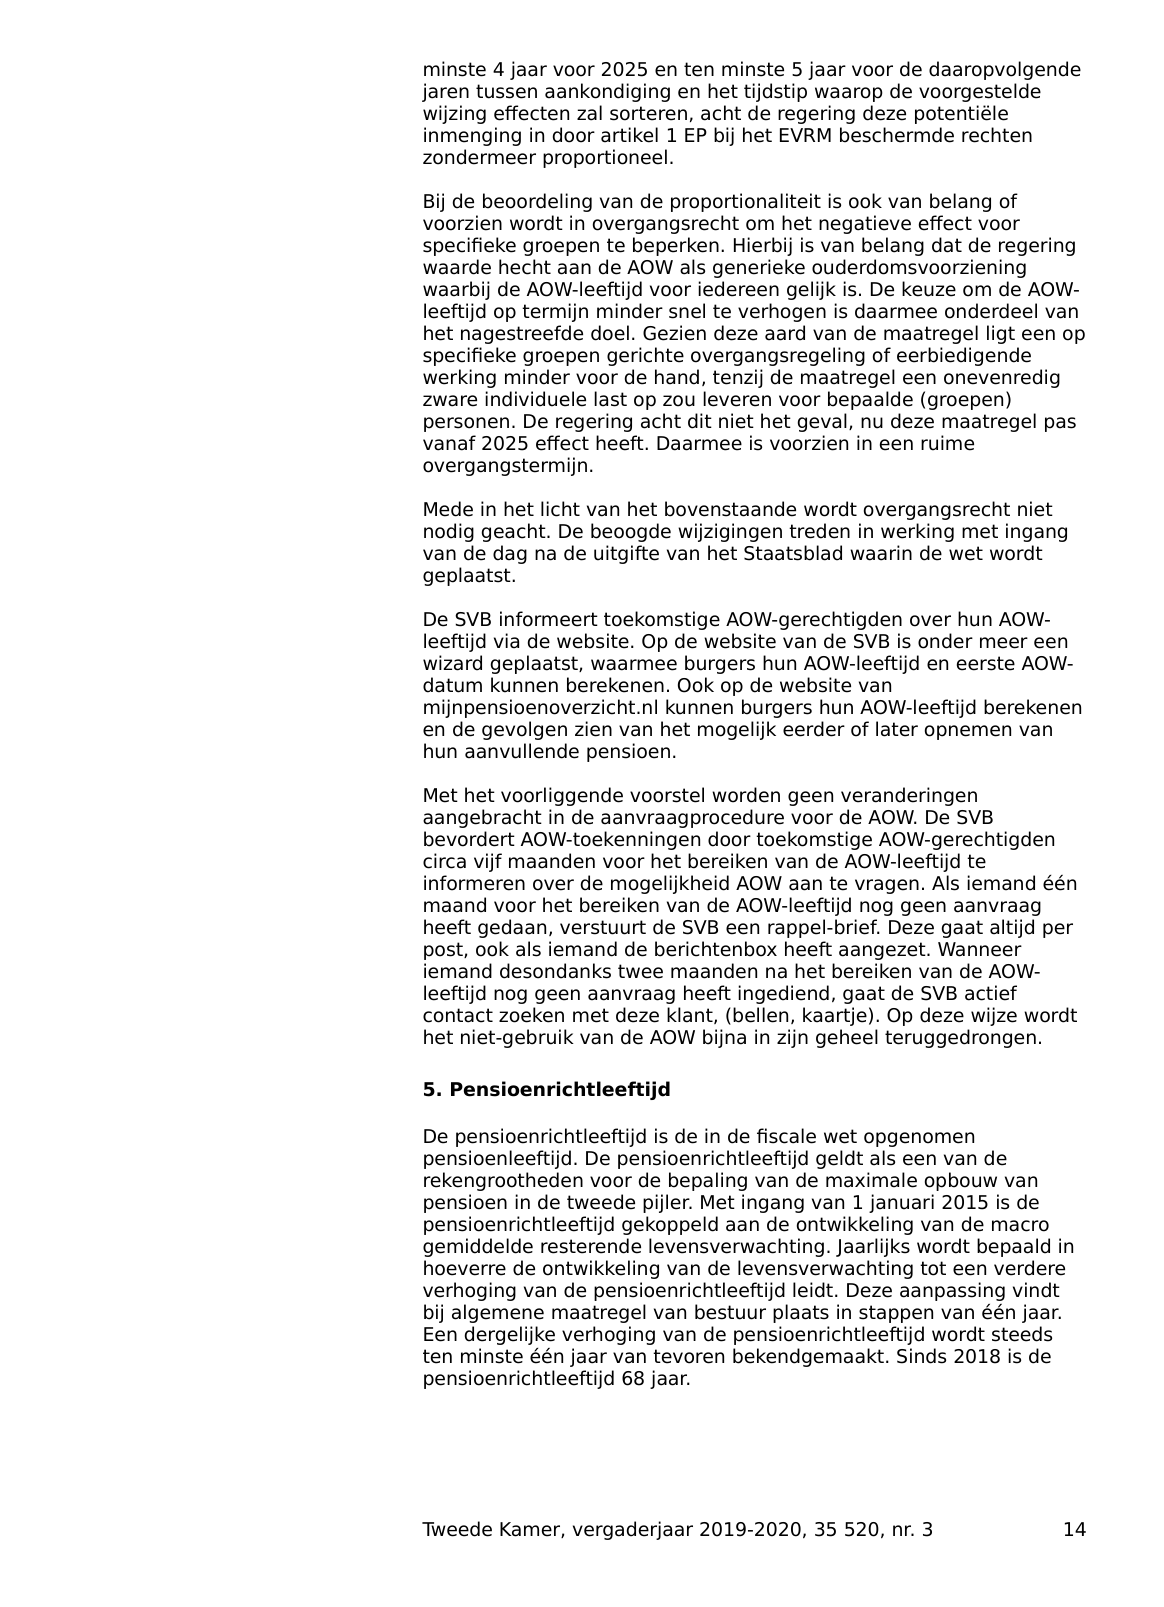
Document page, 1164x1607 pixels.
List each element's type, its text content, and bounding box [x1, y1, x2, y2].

text Bij de beoordeling van de proportionaliteit is ook van belang of voorzien wordt in overgangsrecht om het negatieve effect voor specifieke groepen te beperken. Hierbij is van belang dat de regering waarde hecht aan de AOW als generieke ouderdomsvoorziening waarbij de AOW-leeftijd voor iedereen gelijk is. De keuze om de AOW-leeftijd op termijn minder snel te verhogen is daarmee onderdeel van het nagestreefde doel. Gezien deze aard van de maatregel ligt een op specifieke groepen gerichte overgangsregeling of eerbiedigende werking minder voor de hand, tenzij de maatregel een onevenredig zware individuele last op zou leveren voor bepaalde (groepen) personen. De regering acht dit niet het geval, nu deze maatregel pas vanaf 2025 effect heeft. Daarmee is voorzien in een ruime overgangstermijn. [422, 191, 1087, 477]
text De pensioenrichtleeftijd is de in de fiscale wet opgenomen pensioenleeftijd. De pensioenrichtleeftijd geldt als een van de rekengrootheden voor de bepaling van de maximale opbouw van pensioen in de tweede pijler. Met ingang van 1 januari 2015 is de pensioenrichtleeftijd gekoppeld aan de ontwikkeling van de macro gemiddelde resterende levensverwachting. Jaarlijks wordt bepaald in hoeverre de ontwikkeling van de levensverwachting tot een verdere verhoging van de pensioenrichtleeftijd leidt. Deze aanpassing vindt bij algemene maatregel van bestuur plaats in stappen van één jaar. Een dergelijke verhoging van de pensioenrichtleeftijd wordt steeds ten minste één jaar van tevoren bekendgemaakt. Sinds 2018 is de pensioenrichtleeftijd 68 jaar. [422, 1126, 1087, 1390]
text minste 4 jaar voor 2025 en ten minste 5 jaar voor de daaropvolgende jaren tussen aankondiging en het tijdstip waarop de voorgestelde wijzing effecten zal sorteren, acht de regering deze potentiële inmenging in door artikel 1 EP bij het EVRM beschermde rechten zondermeer proportioneel. [422, 59, 1087, 169]
text Mede in het licht van het bovenstaande wordt overgangsrecht niet nodig geacht. De beoogde wijzigingen treden in werking met ingang van de dag na de uitgifte van het Staatsblad waarin de wet wordt geplaatst. [422, 499, 1087, 587]
subtitle 5. Pensioenrichtleeftijd [422, 1079, 1087, 1101]
text Met het voorliggende voorstel worden geen veranderingen aangebracht in de aanvraagprocedure voor de AOW. De SVB bevordert AOW-toekenningen door toekomstige AOW-gerechtigden circa vijf maanden voor het bereiken van de AOW-leeftijd te informeren over de mogelijkheid AOW aan te vragen. Als iemand één maand voor het bereiken van de AOW-leeftijd nog geen aanvraag heeft gedaan, verstuurt de SVB een rappel-brief. Deze gaat altijd per post, ook als iemand de berichtenbox heeft aangezet. Wanneer iemand desondanks twee maanden na het bereiken van de AOW-leeftijd nog geen aanvraag heeft ingediend, gaat de SVB actief contact zoeken met deze klant, (bellen, kaartje). Op deze wijze wordt het niet-gebruik van de AOW bijna in zijn geheel teruggedrongen. [422, 785, 1087, 1049]
text De SVB informeert toekomstige AOW-gerechtigden over hun AOW-leeftijd via de website. Op de website van de SVB is onder meer een wizard geplaatst, waarmee burgers hun AOW-leeftijd en eerste AOW-datum kunnen berekenen. Ook op de website van mijnpensioenoverzicht.nl kunnen burgers hun AOW-leeftijd berekenen en de gevolgen zien van het mogelijk eerder of later opnemen van hun aanvullende pensioen. [422, 609, 1087, 763]
